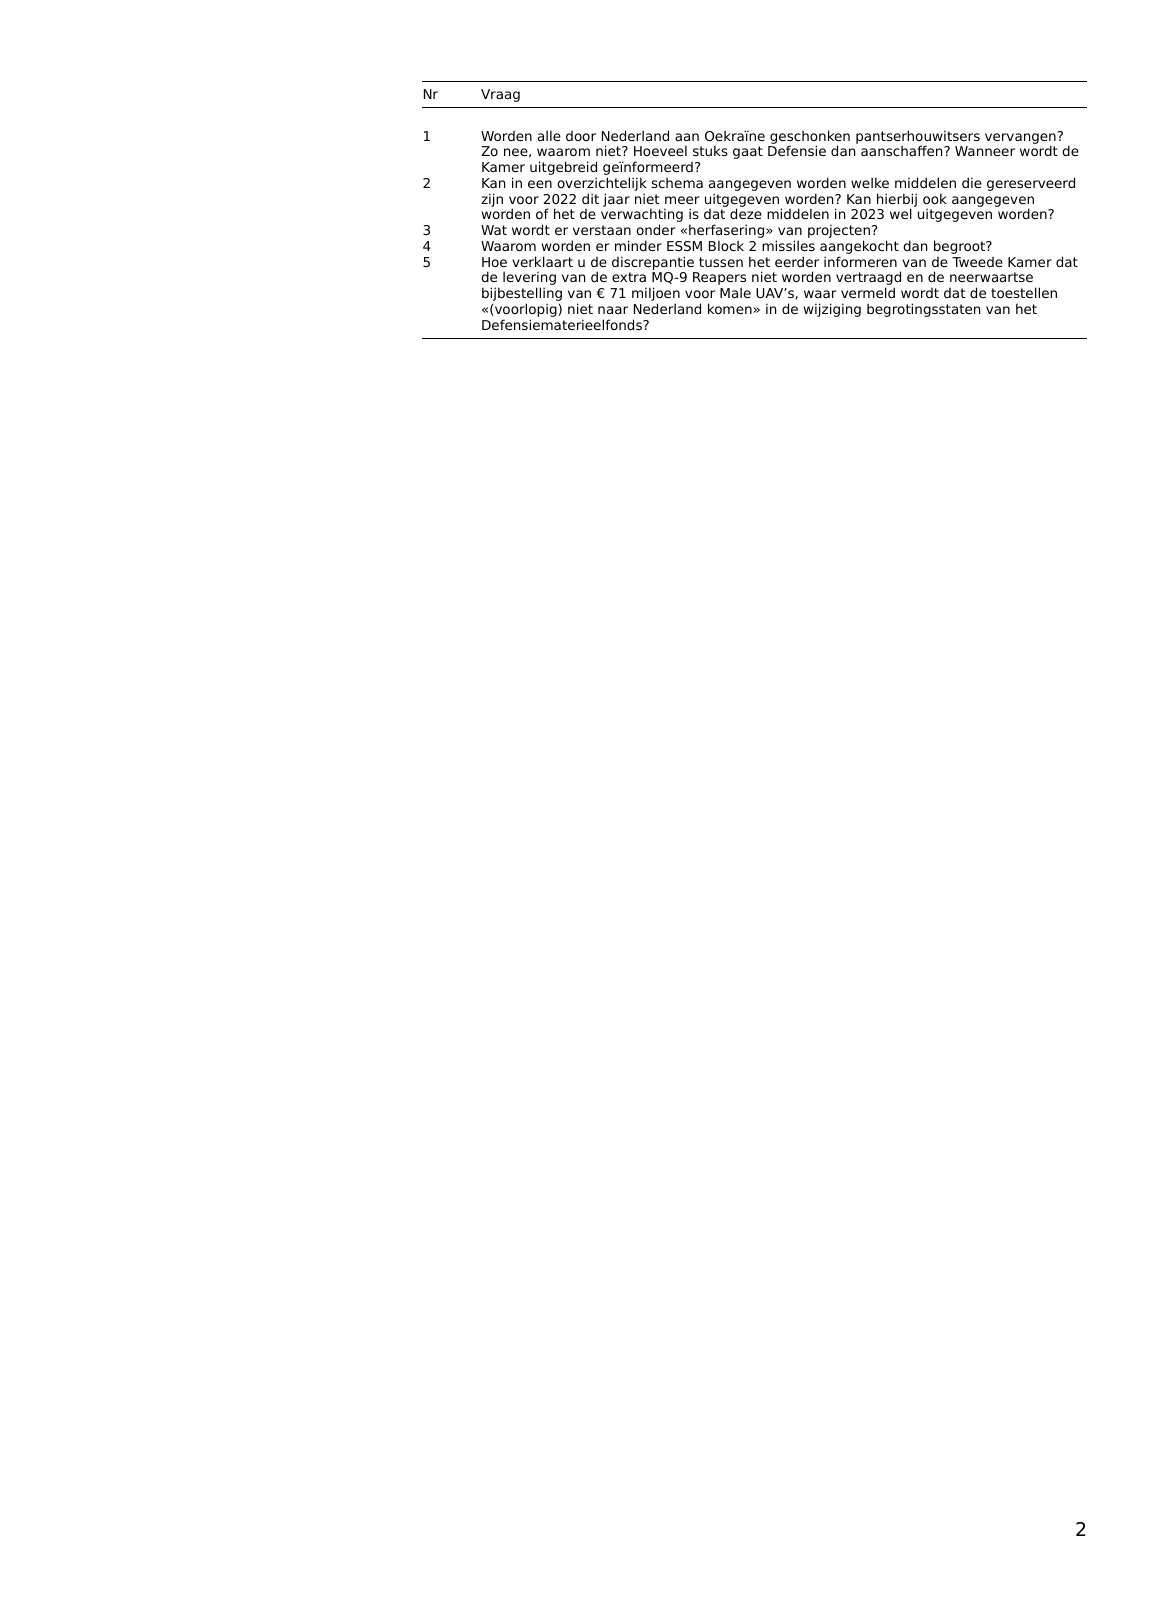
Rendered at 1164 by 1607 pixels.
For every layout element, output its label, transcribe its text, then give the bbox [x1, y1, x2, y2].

table_cell Waarom worden er minder ESSM Block 2 missiles aangekocht dan begroot? [475, 239, 1087, 254]
table_header Vraag [475, 82, 1087, 107]
table_header Nr [422, 82, 475, 107]
table_cell 5 [422, 254, 475, 338]
table_cell 1 [422, 129, 475, 176]
table_cell [422, 108, 475, 128]
table_cell Kan in een overzichtelijk schema aangegeven worden welke middelen die gereserveerd zijn voor 2022 dit jaar niet meer uitgegeven worden? Kan hierbij ook aangegeven worden of het de verwachting is dat deze middelen in 2023 wel uitgegeven worden? [475, 176, 1087, 223]
table_cell [475, 108, 1087, 128]
table_cell Hoe verklaart u de discrepantie tussen het eerder informeren van de Tweede Kamer dat de levering van de extra MQ-9 Reapers niet worden vertraagd en de neerwaartse bijbestelling van € 71 miljoen voor Male UAV’s, waar vermeld wordt dat de toestellen «(voorlopig) niet naar Nederland komen» in de wijziging begrotingsstaten van het Defensiematerieelfonds? [475, 254, 1087, 338]
table_cell 2 [422, 176, 475, 223]
table_cell 4 [422, 239, 475, 254]
table_cell Wat wordt er verstaan onder «herfasering» van projecten? [475, 223, 1087, 239]
table_cell 3 [422, 223, 475, 239]
table_cell Worden alle door Nederland aan Oekraïne geschonken pantserhouwitsers vervangen? Zo nee, waarom niet? Hoeveel stuks gaat Defensie dan aanschaffen? Wanneer wordt de Kamer uitgebreid geïnformeerd? [475, 129, 1087, 176]
